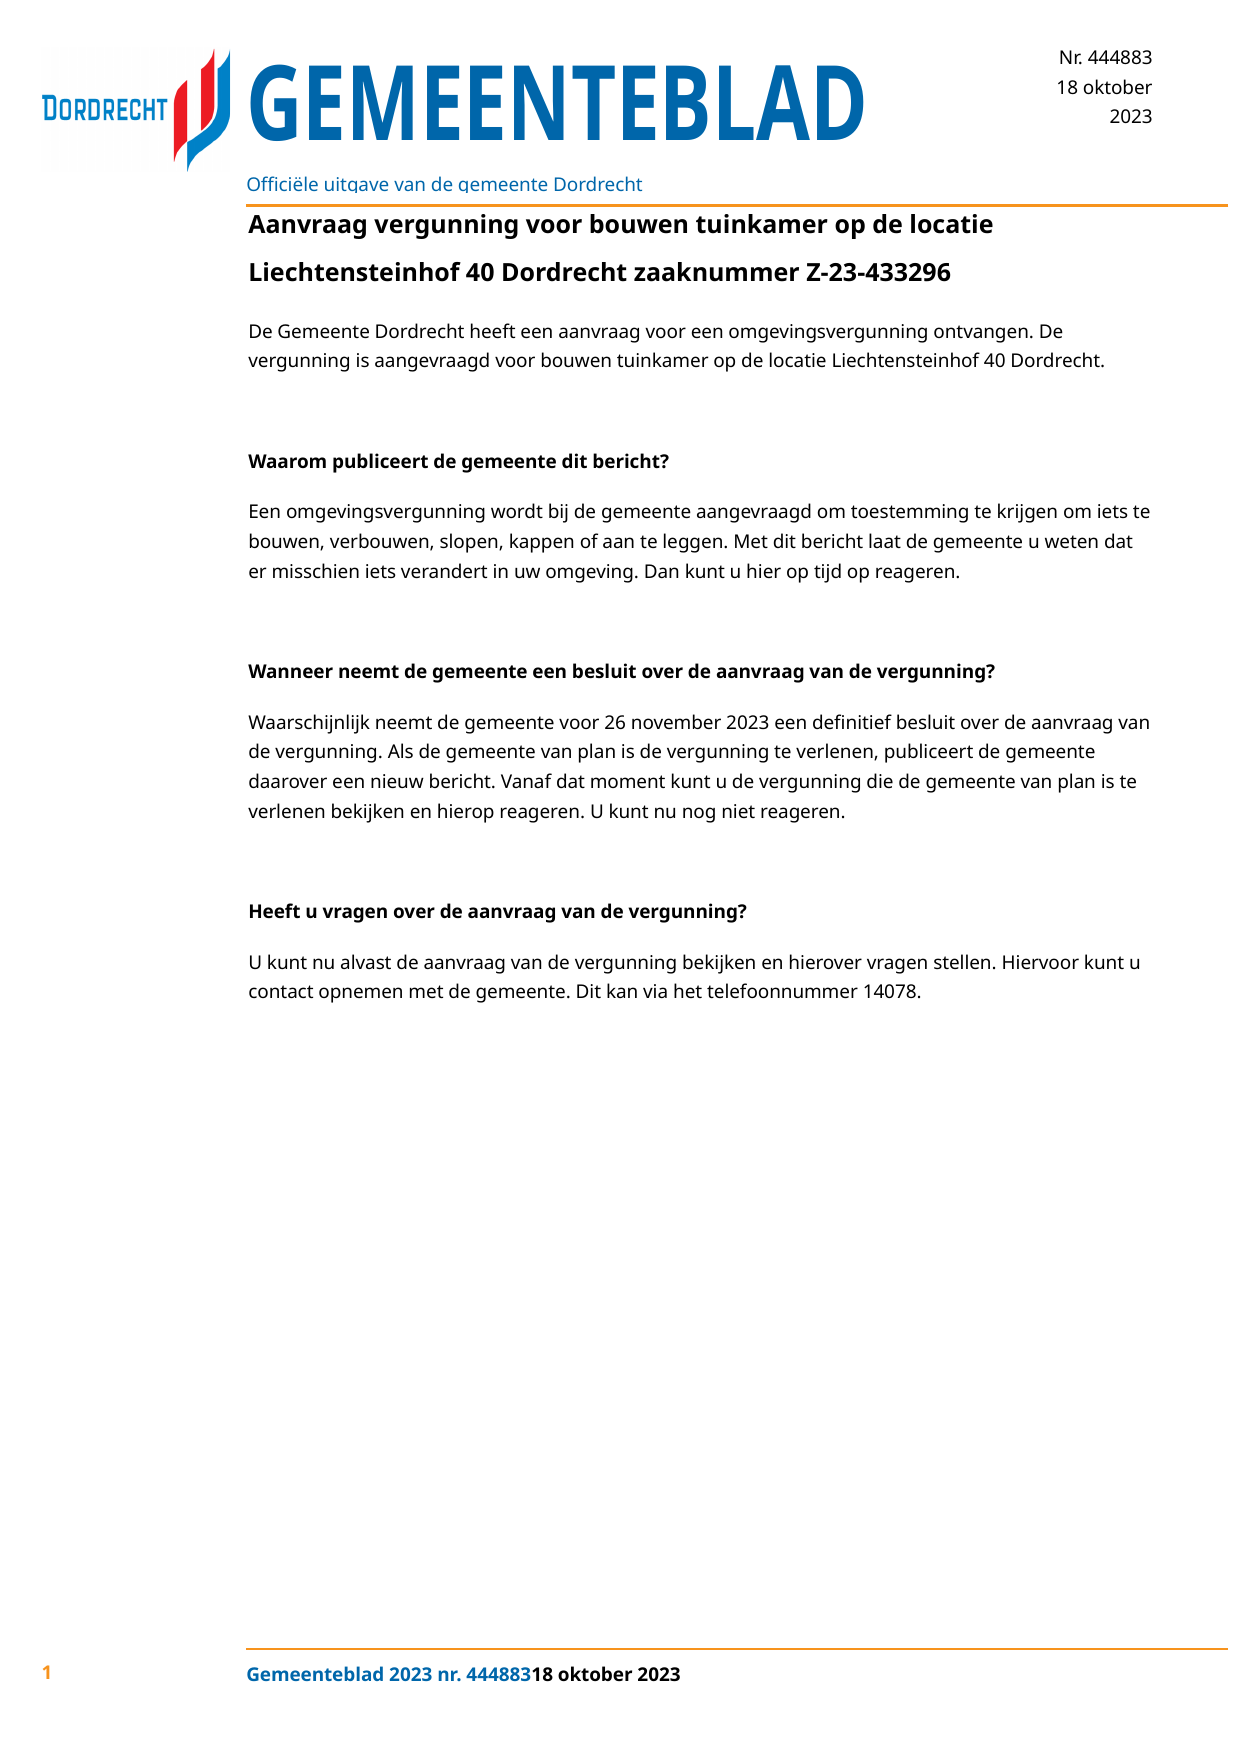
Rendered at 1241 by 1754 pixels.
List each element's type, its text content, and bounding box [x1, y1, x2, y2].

text Waarschijnlijk neemt de gemeente voor 26 november 2023 een definitief besluit over de aanvraag van de vergunning. Als de gemeente van plan is de vergunning te verlenen, publiceert de gemeente daarover een nieuw bericht. Vanaf dat moment kunt u de vergunning die de gemeente van plan is te verlenen bekijken en hierop reageren. U kunt nu nog niet reageren. [248, 709, 1152, 824]
text Een omgevingsvergunning wordt bij de gemeente aangevraagd om toestemming te krijgen om iets te bouwen, verbouwen, slopen, kappen of aan te leggen. Met dit bericht laat de gemeente u weten dat er misschien iets verandert in uw omgeving. Dan kunt u hier op tijd op reageren. [248, 499, 1152, 584]
text U kunt nu alvast de aanvraag van de vergunning bekijken en hierover vragen stellen. Hiervoor kunt u contact opnemen met de gemeente. Dit kan via het telefoonnummer 14078. [248, 949, 1152, 1004]
picture [41, 47, 231, 172]
text De Gemeente Dordrecht heeft een aanvraag voor een omgevingsvergunning ontvangen. De vergunning is aangevraagd voor bouwen tuinkamer op de locatie Liechtensteinhof 40 Dordrecht. [248, 318, 1152, 373]
text Aanvraag vergunning voor bouwen tuinkamer op de locatie Liechtensteinhof 40 Dordrecht zaaknummer Z-23-433296 [248, 207, 1152, 288]
text Wanneer neemt de gemeente een besluit over de aanvraag van de vergunning? [248, 659, 1152, 684]
text Heeft u vragen over de aanvraag van de vergunning? [248, 899, 1152, 924]
text Waarom publiceert de gemeente dit bericht? [248, 448, 1152, 474]
